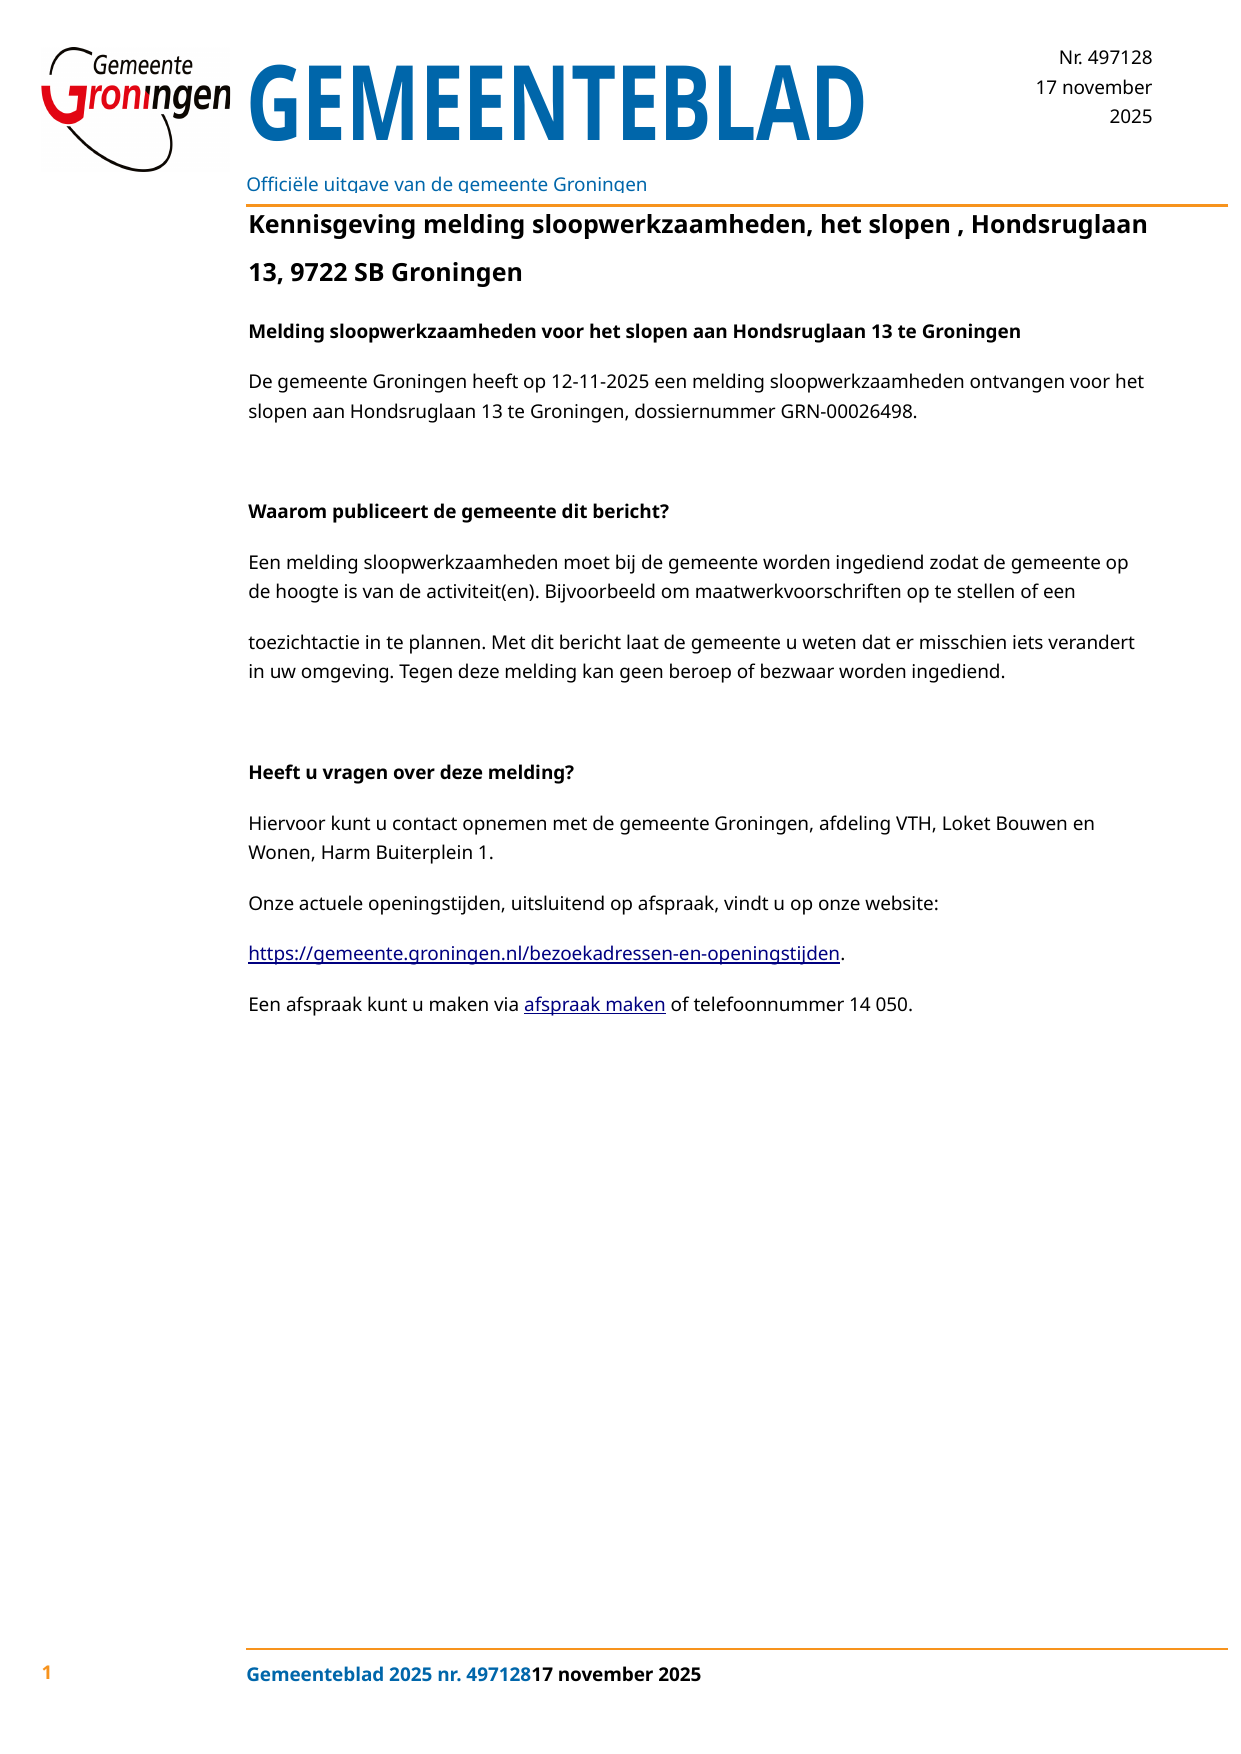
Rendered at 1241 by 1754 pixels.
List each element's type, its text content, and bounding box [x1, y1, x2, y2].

picture [41, 47, 231, 172]
text https://gemeente.groningen.nl/bezoekadressen-en-openingstijden. [248, 940, 1152, 966]
text De gemeente Groningen heeft op 12-11-2025 een melding sloopwerkzaamheden ontvangen voor het slopen aan Hondsruglaan 13 te Groningen, dossiernummer GRN-00026498. [248, 368, 1152, 424]
text Onze actuele openingstijden, uitsluitend op afspraak, vindt u op onze website: [248, 890, 1152, 916]
text Een melding sloopwerkzaamheden moet bij de gemeente worden ingediend zodat de gemeente op de hoogte is van de activiteit(en). Bijvoorbeeld om maatwerkvoorschriften op te stellen of een [248, 549, 1152, 604]
text toezichtactie in te plannen. Met dit bericht laat de gemeente u weten dat er misschien iets verandert in uw omgeving. Tegen deze melding kan geen beroep of bezwaar worden ingediend. [248, 629, 1152, 684]
text Melding sloopwerkzaamheden voor het slopen aan Hondsruglaan 13 te Groningen [248, 318, 1152, 344]
text Heeft u vragen over deze melding? [248, 759, 1152, 785]
text Hiervoor kunt u contact opnemen met de gemeente Groningen, afdeling VTH, Loket Bouwen en Wonen, Harm Buiterplein 1. [248, 810, 1152, 865]
text Waarom publiceert de gemeente dit bericht? [248, 499, 1152, 524]
text Kennisgeving melding sloopwerkzaamheden, het slopen , Hondsruglaan 13, 9722 SB Groningen [248, 207, 1152, 288]
text Een afspraak kunt u maken via afspraak maken of telefoonnummer 14 050. [248, 991, 1152, 1017]
